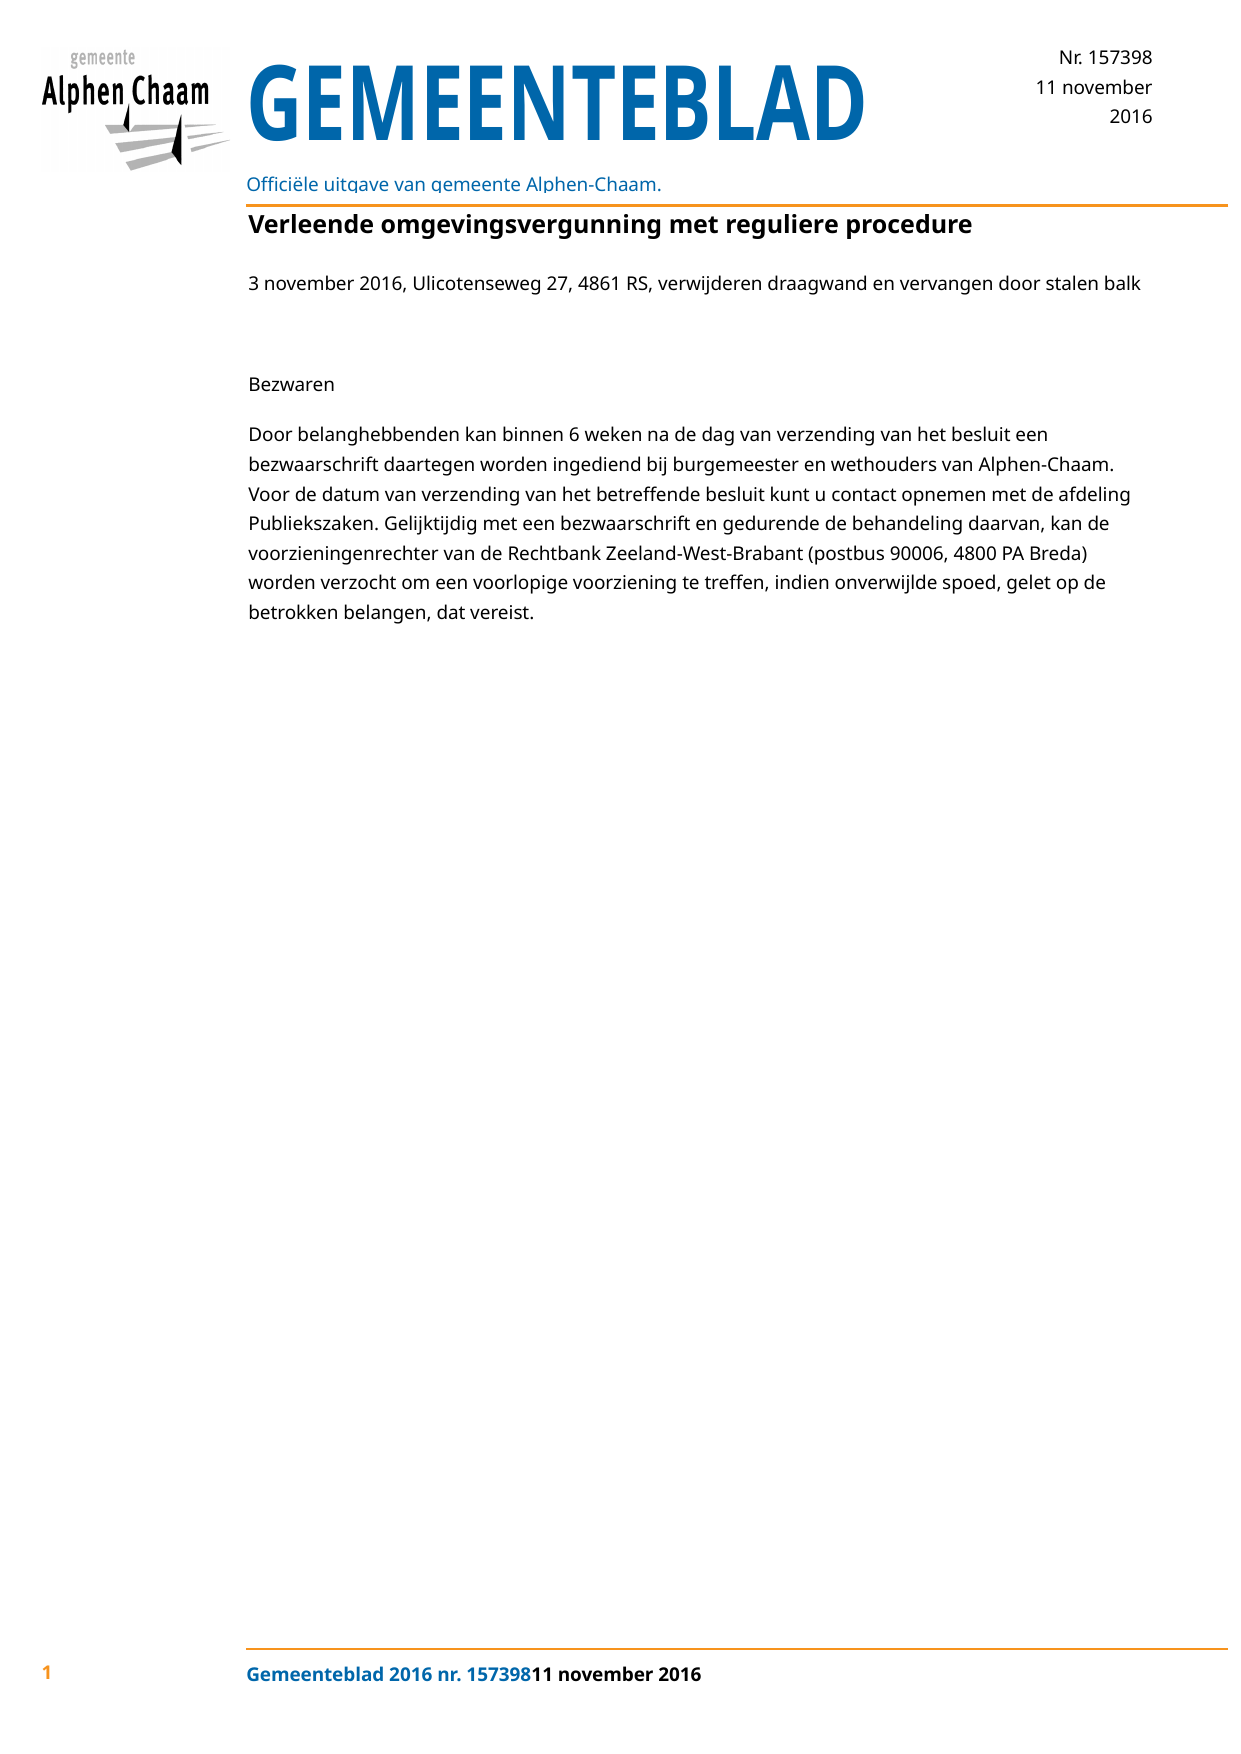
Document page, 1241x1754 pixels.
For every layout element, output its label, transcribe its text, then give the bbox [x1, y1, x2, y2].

text 3 november 2016, Ulicotenseweg 27, 4861 RS, verwijderen draagwand en vervangen door stalen balk [248, 270, 1152, 296]
text Door belanghebbenden kan binnen 6 weken na de dag van verzending van het besluit een bezwaarschrift daartegen worden ingediend bij burgemeester en wethouders van Alphen-Chaam. Voor de datum van verzending van het betreffende besluit kunt u contact opnemen met de afdeling Publiekszaken. Gelijktijdig met een bezwaarschrift en gedurende de behandeling daarvan, kan de voorzieningenrechter van de Rechtbank Zeeland-West-Brabant (postbus 90006, 4800 PA Breda) worden verzocht om een voorlopige voorziening te treffen, indien onverwijlde spoed, gelet op de betrokken belangen, dat vereist. [248, 422, 1152, 625]
picture [41, 47, 231, 172]
text Bezwaren [248, 371, 1152, 397]
text Verleende omgevingsvergunning met reguliere procedure [248, 207, 1152, 241]
